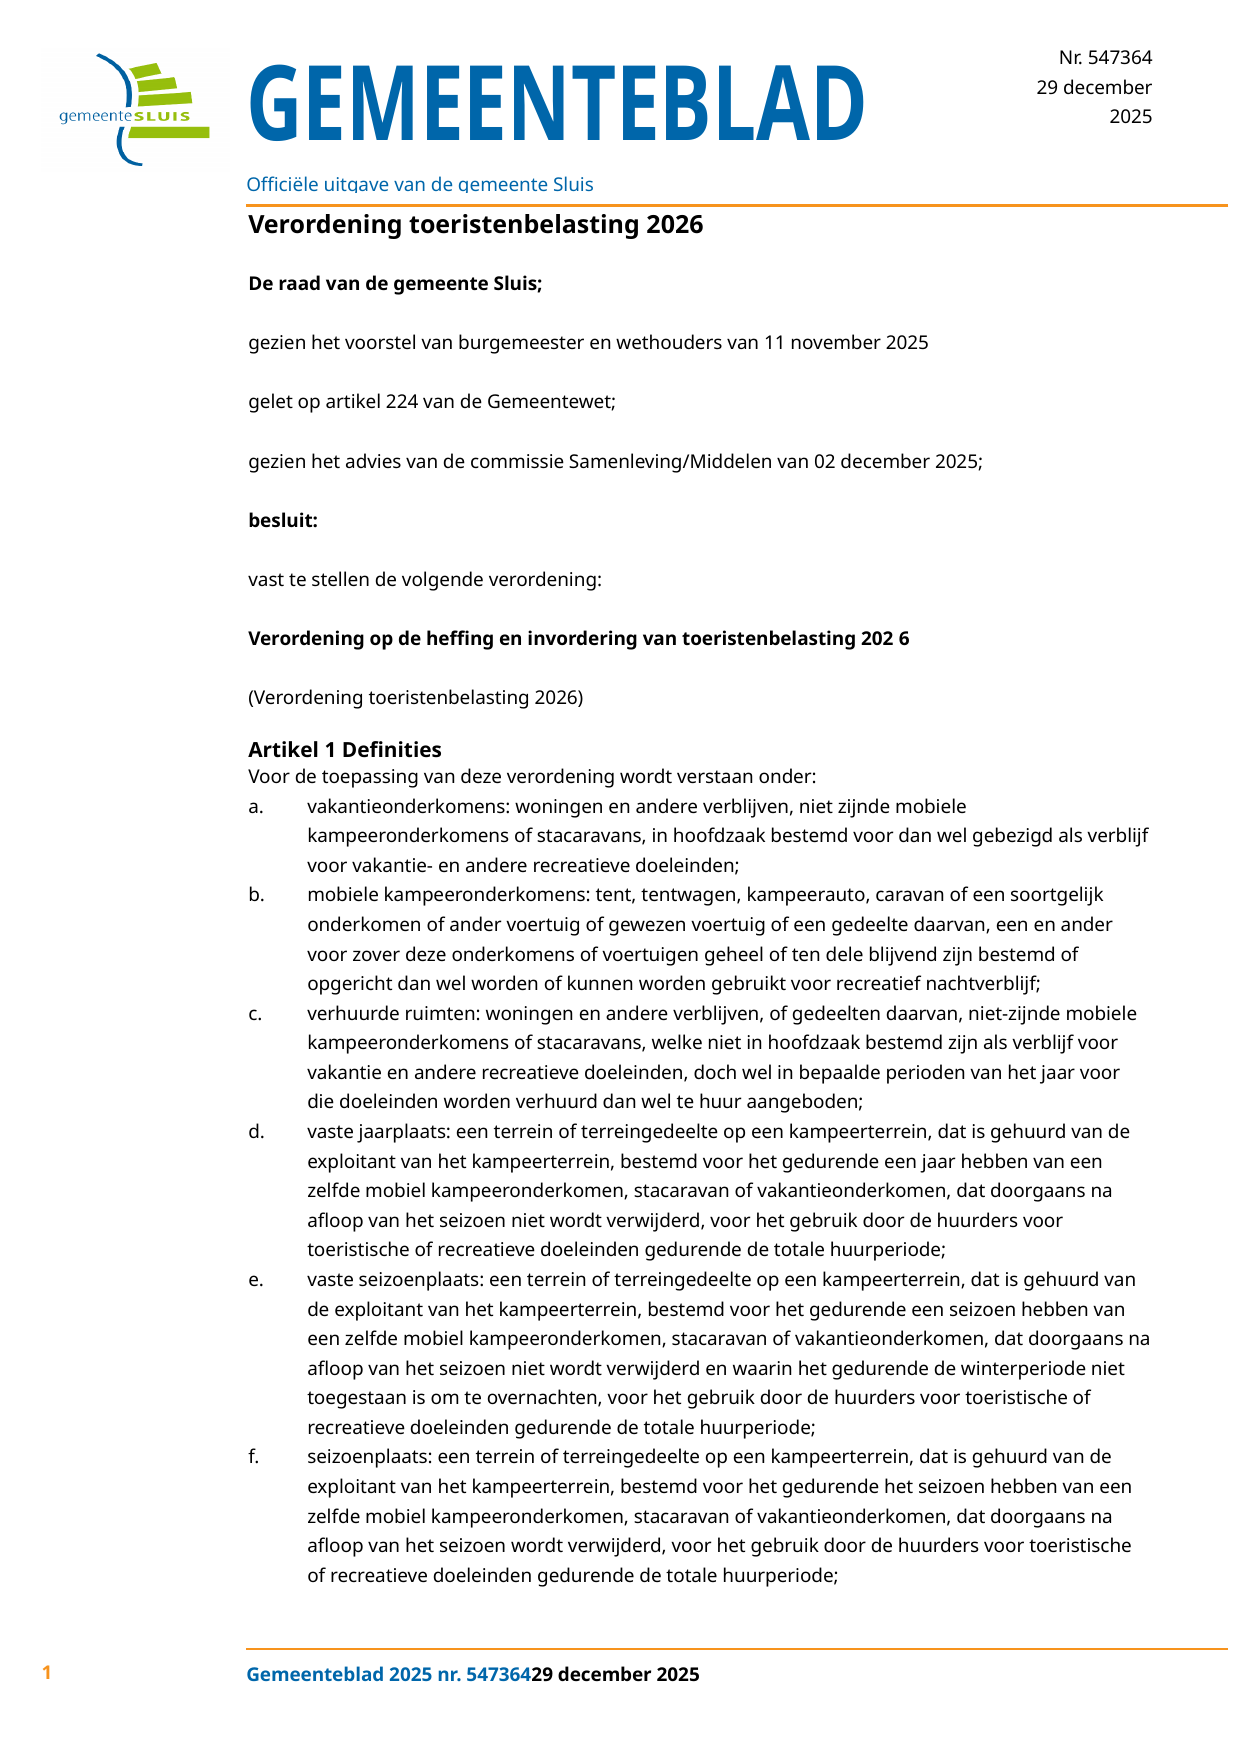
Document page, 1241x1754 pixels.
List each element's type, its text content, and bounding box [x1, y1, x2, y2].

text gelet op artikel 224 van de Gemeentewet; [248, 389, 1152, 414]
text besluit: [248, 507, 1152, 533]
text Voor de toepassing van deze verordening wordt verstaan onder: [248, 763, 1152, 789]
text gezien het advies van de commissie Samenleving/Middelen van 02 december 2025; [248, 448, 1152, 473]
list seizoenplaats: een terrein of terreingedeelte op een kampeerterrein, dat is gehuurd van de exploitant van het kampeerterrein, bestemd voor het gedurende het seizoen hebben van een zelfde mobiel kampeeronderkomen, stacaravan of vakantieonderkomen, dat doorgaans na afloop van het seizoen wordt verwijderd, voor het gebruik door de huurders voor toeristische of recreatieve doeleinden gedurende de totale huurperiode; [248, 1444, 1152, 1588]
text De raad van de gemeente Sluis; [248, 270, 1152, 296]
text Verordening op de heffing en invordering van toeristenbelasting 202 6 [248, 625, 1152, 651]
list vakantieonderkomens: woningen en andere verblijven, niet zijnde mobiele kampeeronderkomens of stacaravans, in hoofdzaak bestemd voor dan wel gebezigd als verblijf voor vakantie- en andere recreatieve doeleinden; [248, 793, 1152, 878]
text gezien het voorstel van burgemeester en wethouders van 11 november 2025 [248, 329, 1152, 355]
picture [41, 47, 231, 172]
text (Verordening toeristenbelasting 2026) [248, 684, 1152, 710]
text Artikel 1 Definities [248, 735, 1152, 763]
list verhuurde ruimten: woningen en andere verblijven, of gedeelten daarvan, niet-zijnde mobiele kampeeronderkomens of stacaravans, welke niet in hoofdzaak bestemd zijn als verblijf voor vakantie en andere recreatieve doeleinden, doch wel in bepaalde perioden van het jaar voor die doeleinden worden verhuurd dan wel te huur aangeboden; [248, 1000, 1152, 1114]
list vaste seizoenplaats: een terrein of terreingedeelte op een kampeerterrein, dat is gehuurd van de exploitant van het kampeerterrein, bestemd voor het gedurende een seizoen hebben van een zelfde mobiel kampeeronderkomen, stacaravan of vakantieonderkomen, dat doorgaans na afloop van het seizoen niet wordt verwijderd en waarin het gedurende de winterperiode niet toegestaan is om te overnachten, voor het gebruik door de huurders voor toeristische of recreatieve doeleinden gedurende de totale huurperiode; [248, 1266, 1152, 1440]
list mobiele kampeeronderkomens: tent, tentwagen, kampeerauto, caravan of een soortgelijk onderkomen of ander voertuig of gewezen voertuig of een gedeelte daarvan, een en ander voor zover deze onderkomens of voertuigen geheel of ten dele blijvend zijn bestemd of opgericht dan wel worden of kunnen worden gebruikt voor recreatief nachtverblijf; [248, 882, 1152, 996]
list vaste jaarplaats: een terrein of terreingedeelte op een kampeerterrein, dat is gehuurd van de exploitant van het kampeerterrein, bestemd voor het gedurende een jaar hebben van een zelfde mobiel kampeeronderkomen, stacaravan of vakantieonderkomen, dat doorgaans na afloop van het seizoen niet wordt verwijderd, voor het gebruik door de huurders voor toeristische of recreatieve doeleinden gedurende de totale huurperiode; [248, 1118, 1152, 1262]
text vast te stellen de volgende verordening: [248, 566, 1152, 592]
text Verordening toeristenbelasting 2026 [248, 207, 1152, 241]
